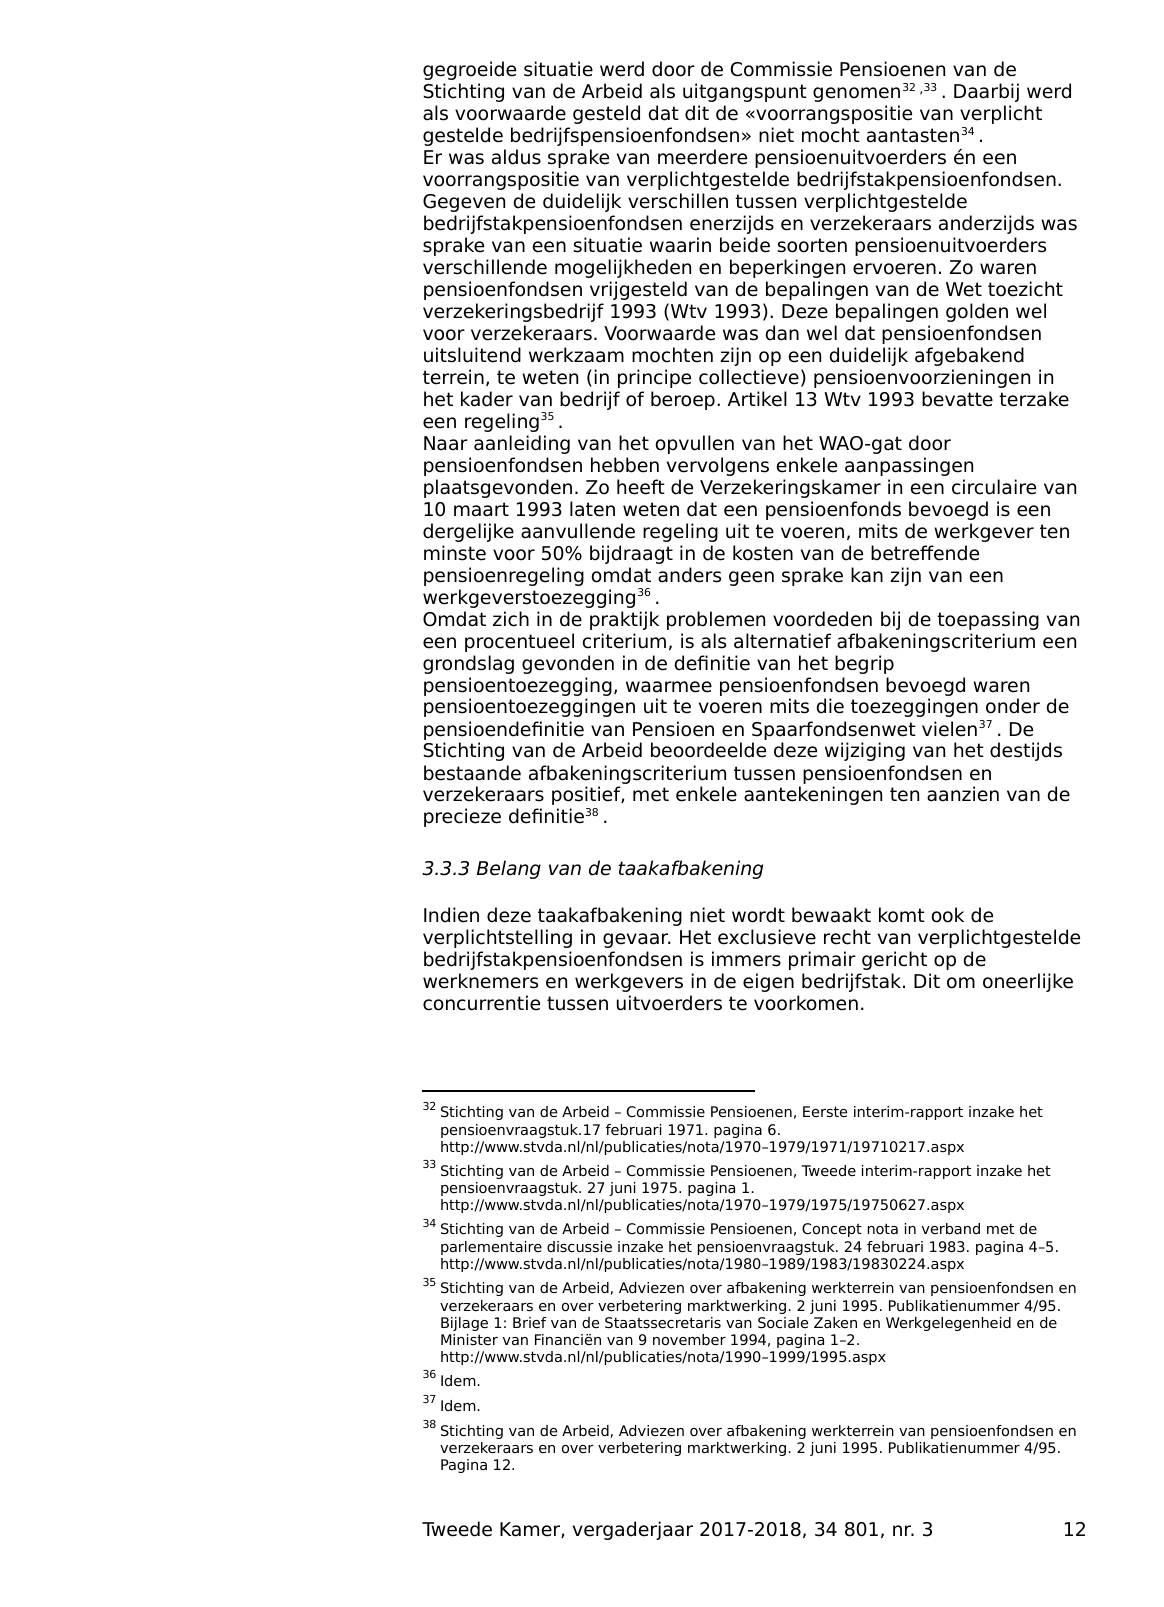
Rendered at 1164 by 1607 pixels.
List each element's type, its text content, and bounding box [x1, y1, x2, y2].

text Stichting van de Arbeid – Commissie Pensioenen, Tweede interim-rapport inzake het pensioenvraagstuk. 27 juni 1975. pagina 1. http://www.stvda.nl/nl/publicaties/nota/1970–1979/1975/19750627.aspx [422, 1158, 1087, 1214]
subtitle 3.3.3 Belang van de taakafbakening [422, 858, 1087, 880]
text Idem. [422, 1393, 1087, 1416]
text Stichting van de Arbeid, Adviezen over afbakening werkterrein van pensioenfondsen en verzekeraars en over verbetering marktwerking. 2 juni 1995. Publikatienummer 4/95. Pagina 12. [422, 1418, 1087, 1474]
text Er was aldus sprake van meerdere pensioenuitvoerders én een voorrangspositie van verplichtgestelde bedrijfstakpensioenfondsen. Gegeven de duidelijk verschillen tussen verplichtgestelde bedrijfstakpensioenfondsen enerzijds en verzekeraars anderzijds was sprake van een situatie waarin beide soorten pensioenuitvoerders verschillende mogelijkheden en beperkingen ervoeren. Zo waren pensioenfondsen vrijgesteld van de bepalingen van de Wet toezicht verzekeringsbedrijf 1993 (Wtv 1993). Deze bepalingen golden wel voor verzekeraars. Voorwaarde was dan wel dat pensioenfondsen uitsluitend werkzaam mochten zijn op een duidelijk afgebakend terrein, te weten (in principe collectieve) pensioenvoorzieningen in het kader van bedrijf of beroep. Artikel 13 Wtv 1993 bevatte terzake een regeling. [422, 147, 1087, 433]
text Idem. [422, 1368, 1087, 1391]
text Omdat zich in de praktijk problemen voordeden bij de toepassing van een procentueel criterium, is als alternatief afbakeningscriterium een grondslag gevonden in de definitie van het begrip pensioentoezegging, waarmee pensioenfondsen bevoegd waren pensioentoezeggingen uit te voeren mits die toezeggingen onder de pensioendefinitie van Pensioen en Spaarfondsenwet vielen. De Stichting van de Arbeid beoordeelde deze wijziging van het destijds bestaande afbakeningscriterium tussen pensioenfondsen en verzekeraars positief, met enkele aantekeningen ten aanzien van de precieze definitie. [422, 608, 1087, 828]
text Indien deze taakafbakening niet wordt bewaakt komt ook de verplichtstelling in gevaar. Het exclusieve recht van verplichtgestelde bedrijfstakpensioenfondsen is immers primair gericht op de werknemers en werkgevers in de eigen bedrijfstak. Dit om oneerlijke concurrentie tussen uitvoerders te voorkomen. [422, 905, 1087, 1015]
text Stichting van de Arbeid, Adviezen over afbakening werkterrein van pensioenfondsen en verzekeraars en over verbetering marktwerking. 2 juni 1995. Publikatienummer 4/95. Bijlage 1: Brief van de Staatssecretaris van Sociale Zaken en Werkgelegenheid en de Minister van Financiën van 9 november 1994, pagina 1–2. http://www.stvda.nl/nl/publicaties/nota/1990–1999/1995.aspx [422, 1276, 1087, 1366]
text Stichting van de Arbeid – Commissie Pensioenen, Eerste interim-rapport inzake het pensioenvraagstuk.17 februari 1971. pagina 6. http://www.stvda.nl/nl/publicaties/nota/1970–1979/1971/19710217.aspx [422, 1100, 1087, 1156]
text gegroeide situatie werd door de Commissie Pensioenen van de Stichting van de Arbeid als uitgangspunt genomen,. Daarbij werd als voorwaarde gesteld dat dit de «voorrangspositie van verplicht gestelde bedrijfspensioenfondsen» niet mocht aantasten. [422, 59, 1087, 147]
text Stichting van de Arbeid – Commissie Pensioenen, Concept nota in verband met de parlementaire discussie inzake het pensioenvraagstuk. 24 februari 1983. pagina 4–5. http://www.stvda.nl/nl/publicaties/nota/1980–1989/1983/19830224.aspx [422, 1217, 1087, 1273]
text Naar aanleiding van het opvullen van het WAO-gat door pensioenfondsen hebben vervolgens enkele aanpassingen plaatsgevonden. Zo heeft de Verzekeringskamer in een circulaire van 10 maart 1993 laten weten dat een pensioenfonds bevoegd is een dergelijke aanvullende regeling uit te voeren, mits de werkgever ten minste voor 50% bijdraagt in de kosten van de betreffende pensioenregeling omdat anders geen sprake kan zijn van een werkgeverstoezegging. [422, 433, 1087, 608]
